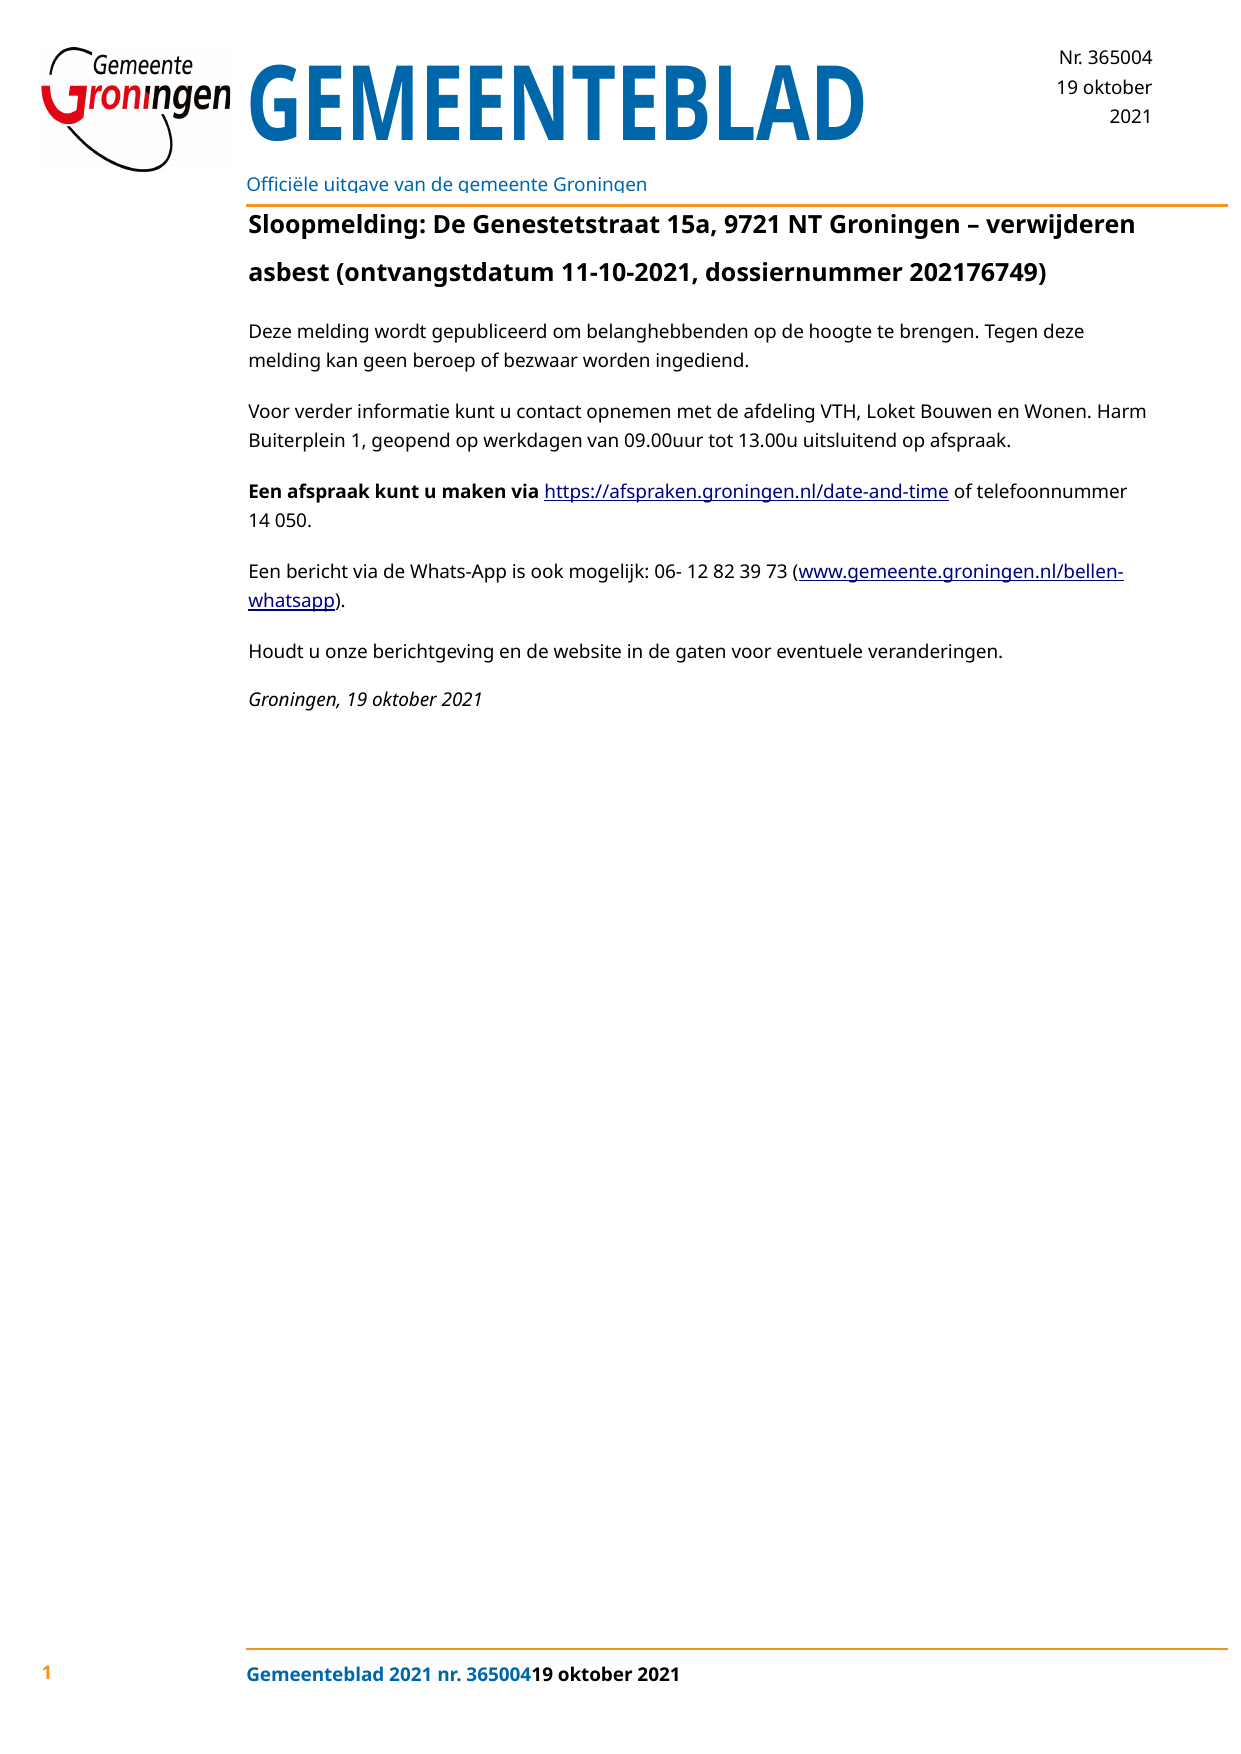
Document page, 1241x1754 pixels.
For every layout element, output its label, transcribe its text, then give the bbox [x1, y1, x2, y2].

text Een afspraak kunt u maken via https://afspraken.groningen.nl/date-and-time of telefoonnummer 14 050. [248, 478, 1152, 533]
text Een bericht via de Whats-App is ook mogelijk: 06- 12 82 39 73 (www.gemeente.groningen.nl/bellen-whatsapp). [248, 558, 1152, 613]
text Sloopmelding: De Genestetstraat 15a, 9721 NT Groningen – verwijderen asbest (ontvangstdatum 11-10-2021, dossiernummer 202176749) [248, 207, 1152, 288]
text Voor verder informatie kunt u contact opnemen met de afdeling VTH, Loket Bouwen en Wonen. Harm Buiterplein 1, geopend op werkdagen van 09.00uur tot 13.00u uitsluitend op afspraak. [248, 398, 1152, 453]
picture [41, 47, 231, 172]
text Groningen, 19 oktober 2021 [248, 686, 1152, 711]
text Houdt u onze berichtgeving en de website in de gaten voor eventuele veranderingen. [248, 638, 1152, 664]
text Deze melding wordt gepubliceerd om belanghebbenden op de hoogte te brengen. Tegen deze melding kan geen beroep of bezwaar worden ingediend. [248, 318, 1152, 373]
